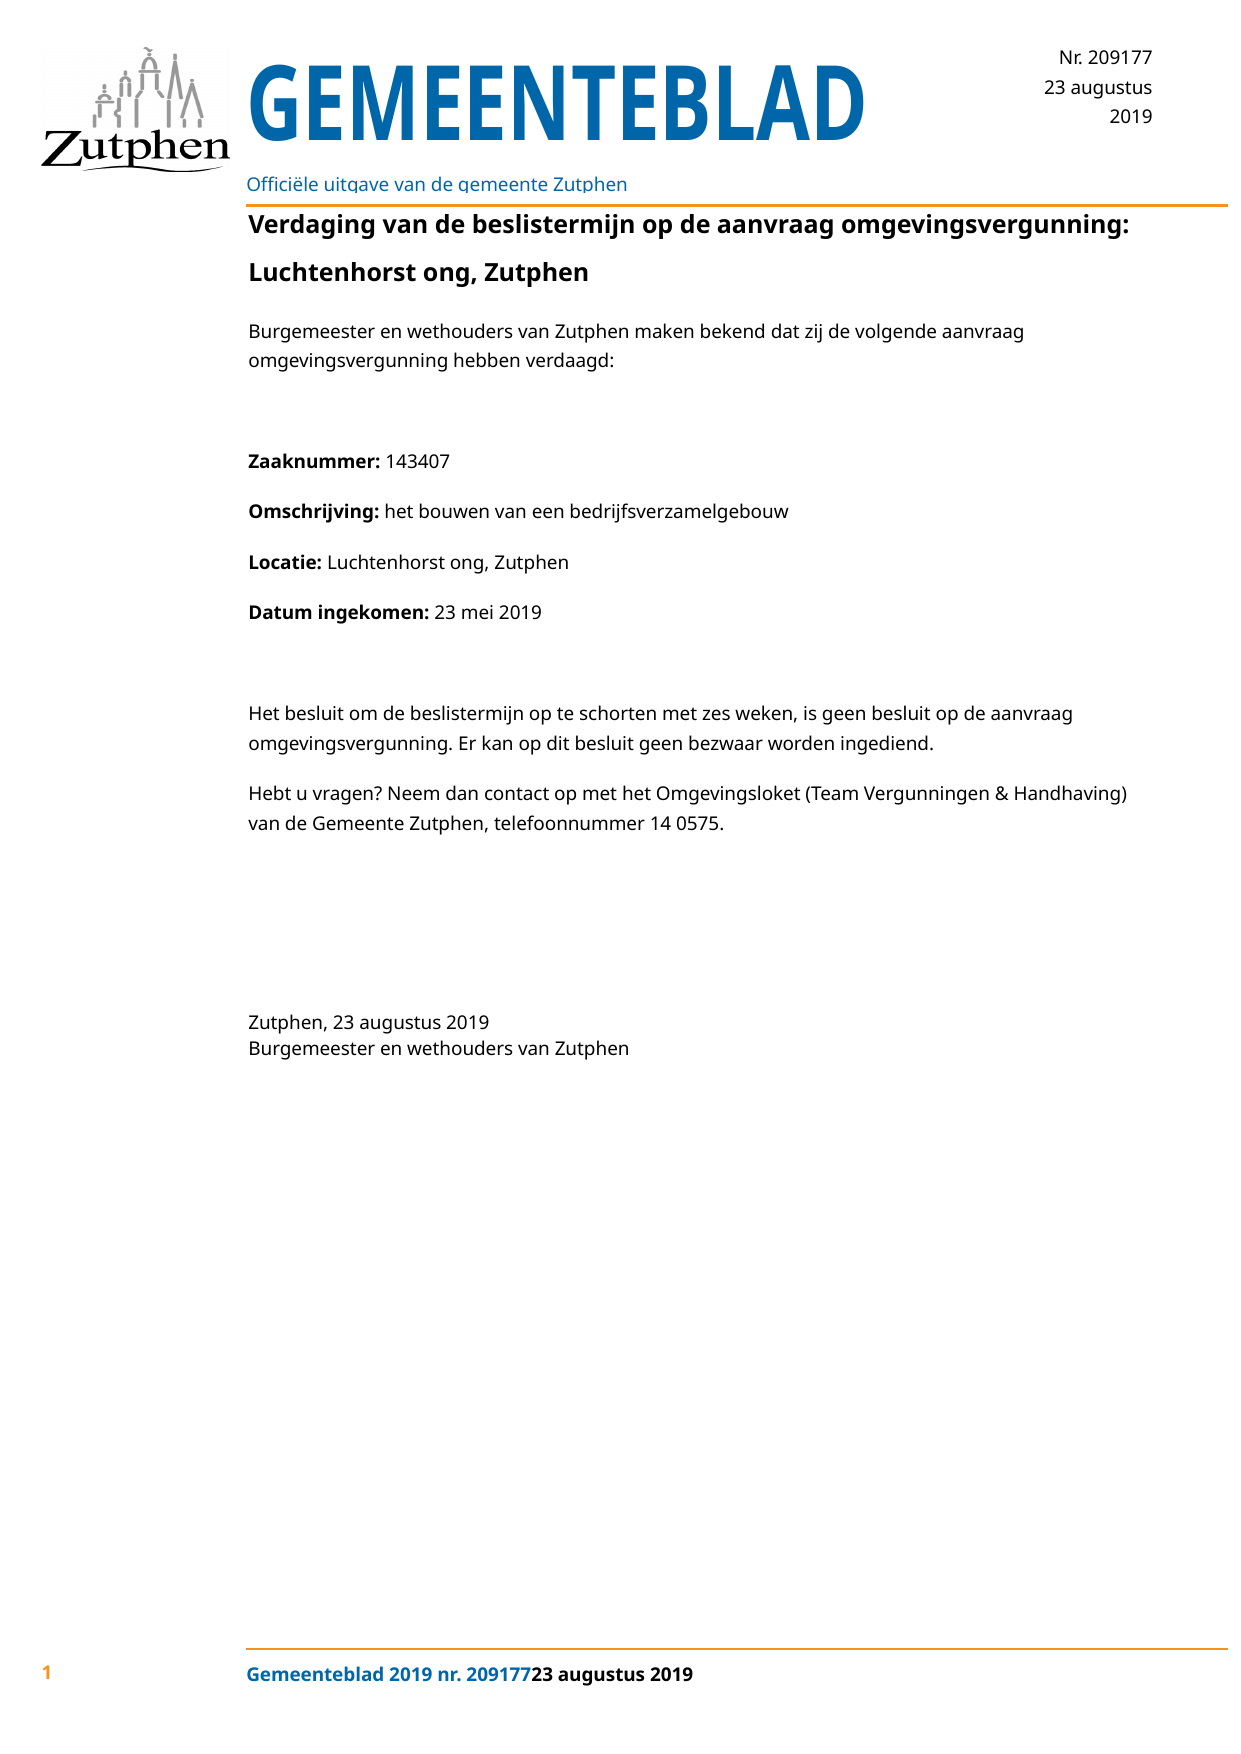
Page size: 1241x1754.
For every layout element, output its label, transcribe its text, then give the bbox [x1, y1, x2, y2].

text Verdaging van de beslistermijn op de aanvraag omgevingsvergunning: Luchtenhorst ong, Zutphen [248, 207, 1152, 288]
text Omschrijving: het bouwen van een bedrijfsverzamelgebouw [248, 499, 1152, 524]
text Zaaknummer: 143407 [248, 448, 1152, 474]
text Datum ingekomen: 23 mei 2019 [248, 599, 1152, 625]
picture [41, 47, 231, 172]
text Het besluit om de beslistermijn op te schorten met zes weken, is geen besluit op de aanvraag omgevingsvergunning. Er kan op dit besluit geen bezwaar worden ingediend. [248, 700, 1152, 756]
text Hebt u vragen? Neem dan contact op met het Omgevingsloket (Team Vergunningen & Handhaving) van de Gemeente Zutphen, telefoonnummer 14 0575. [248, 780, 1152, 836]
text Zutphen, 23 augustus 2019 [248, 1009, 1152, 1035]
text Locatie: Luchtenhorst ong, Zutphen [248, 549, 1152, 575]
text Burgemeester en wethouders van Zutphen maken bekend dat zij de volgende aanvraag omgevingsvergunning hebben verdaagd: [248, 318, 1152, 373]
text Burgemeester en wethouders van Zutphen [248, 1035, 1152, 1061]
